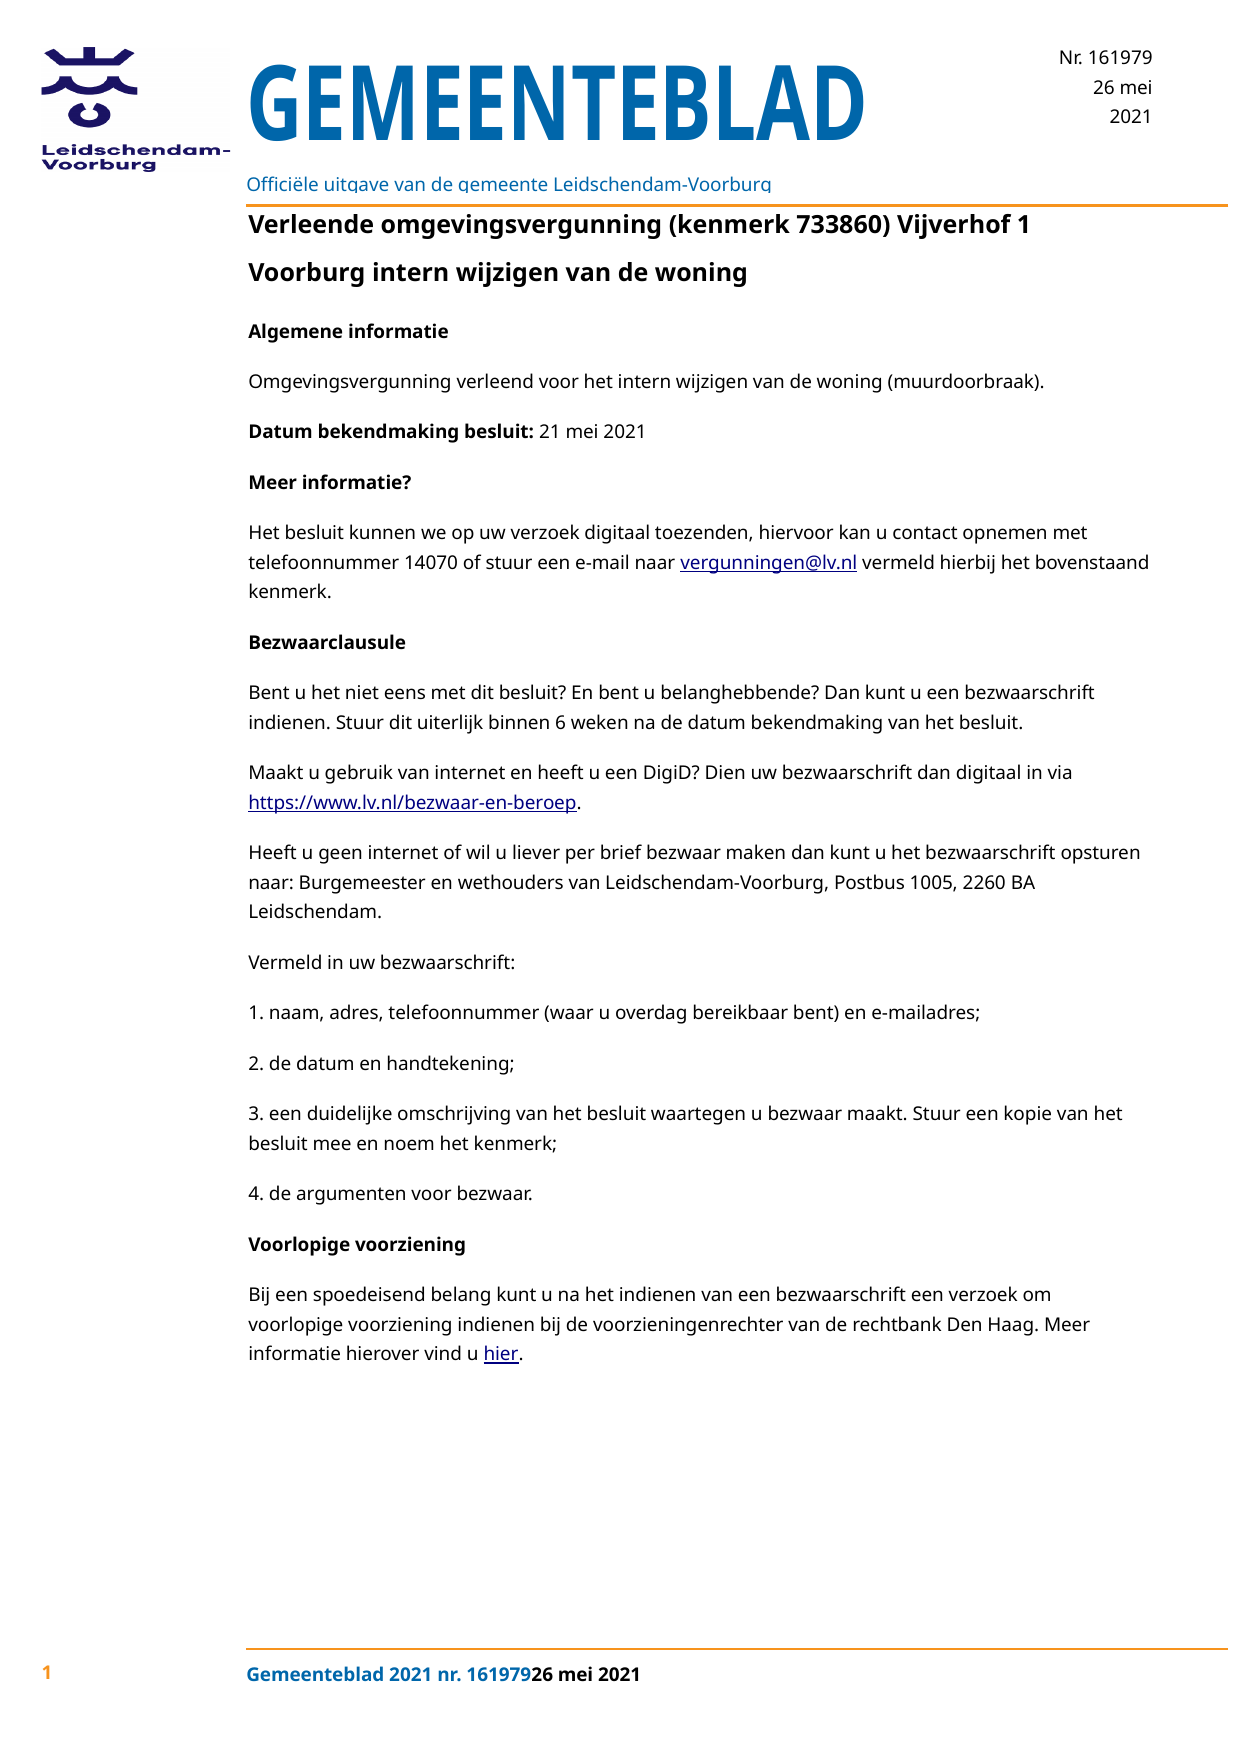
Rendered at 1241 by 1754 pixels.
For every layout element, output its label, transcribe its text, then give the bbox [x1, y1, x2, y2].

text Bent u het niet eens met dit besluit? En bent u belanghebbende? Dan kunt u een bezwaarschrift indienen. Stuur dit uiterlijk binnen 6 weken na de datum bekendmaking van het besluit. [248, 679, 1152, 735]
text Datum bekendmaking besluit: 21 mei 2021 [248, 419, 1152, 444]
text 3. een duidelijke omschrijving van het besluit waartegen u bezwaar maakt. Stuur een kopie van het besluit mee en noem het kenmerk; [248, 1100, 1152, 1156]
text Bezwaarclausule [248, 629, 1152, 655]
text Het besluit kunnen we op uw verzoek digitaal toezenden, hiervoor kan u contact opnemen met telefoonnummer 14070 of stuur een e-mail naar vergunningen@lv.nl vermeld hierbij het bovenstaand kenmerk. [248, 519, 1152, 604]
text Vermeld in uw bezwaarschrift: [248, 949, 1152, 975]
text Meer informatie? [248, 469, 1152, 495]
text Maakt u gebruik van internet en heeft u een DigiD? Dien uw bezwaarschrift dan digitaal in via https://www.lv.nl/bezwaar-en-beroep. [248, 759, 1152, 815]
text 4. de argumenten voor bezwaar. [248, 1180, 1152, 1206]
text Heeft u geen internet of wil u liever per brief bezwaar maken dan kunt u het bezwaarschrift opsturen naar: Burgemeester en wethouders van Leidschendam-Voorburg, Postbus 1005, 2260 BA Leidschendam. [248, 839, 1152, 924]
text 2. de datum en handtekening; [248, 1050, 1152, 1076]
text Verleende omgevingsvergunning (kenmerk 733860) Vijverhof 1 Voorburg intern wijzigen van de woning [248, 207, 1152, 288]
text Voorlopige voorziening [248, 1231, 1152, 1257]
picture [41, 47, 231, 172]
text Bij een spoedeisend belang kunt u na het indienen van een bezwaarschrift een verzoek om voorlopige voorziening indienen bij de voorzieningenrechter van de rechtbank Den Haag. Meer informatie hierover vind u hier. [248, 1281, 1152, 1366]
text Algemene informatie [248, 318, 1152, 344]
text 1. naam, adres, telefoonnummer (waar u overdag bereikbaar bent) en e-mailadres; [248, 999, 1152, 1025]
text Omgevingsvergunning verleend voor het intern wijzigen van de woning (muurdoorbraak). [248, 368, 1152, 394]
